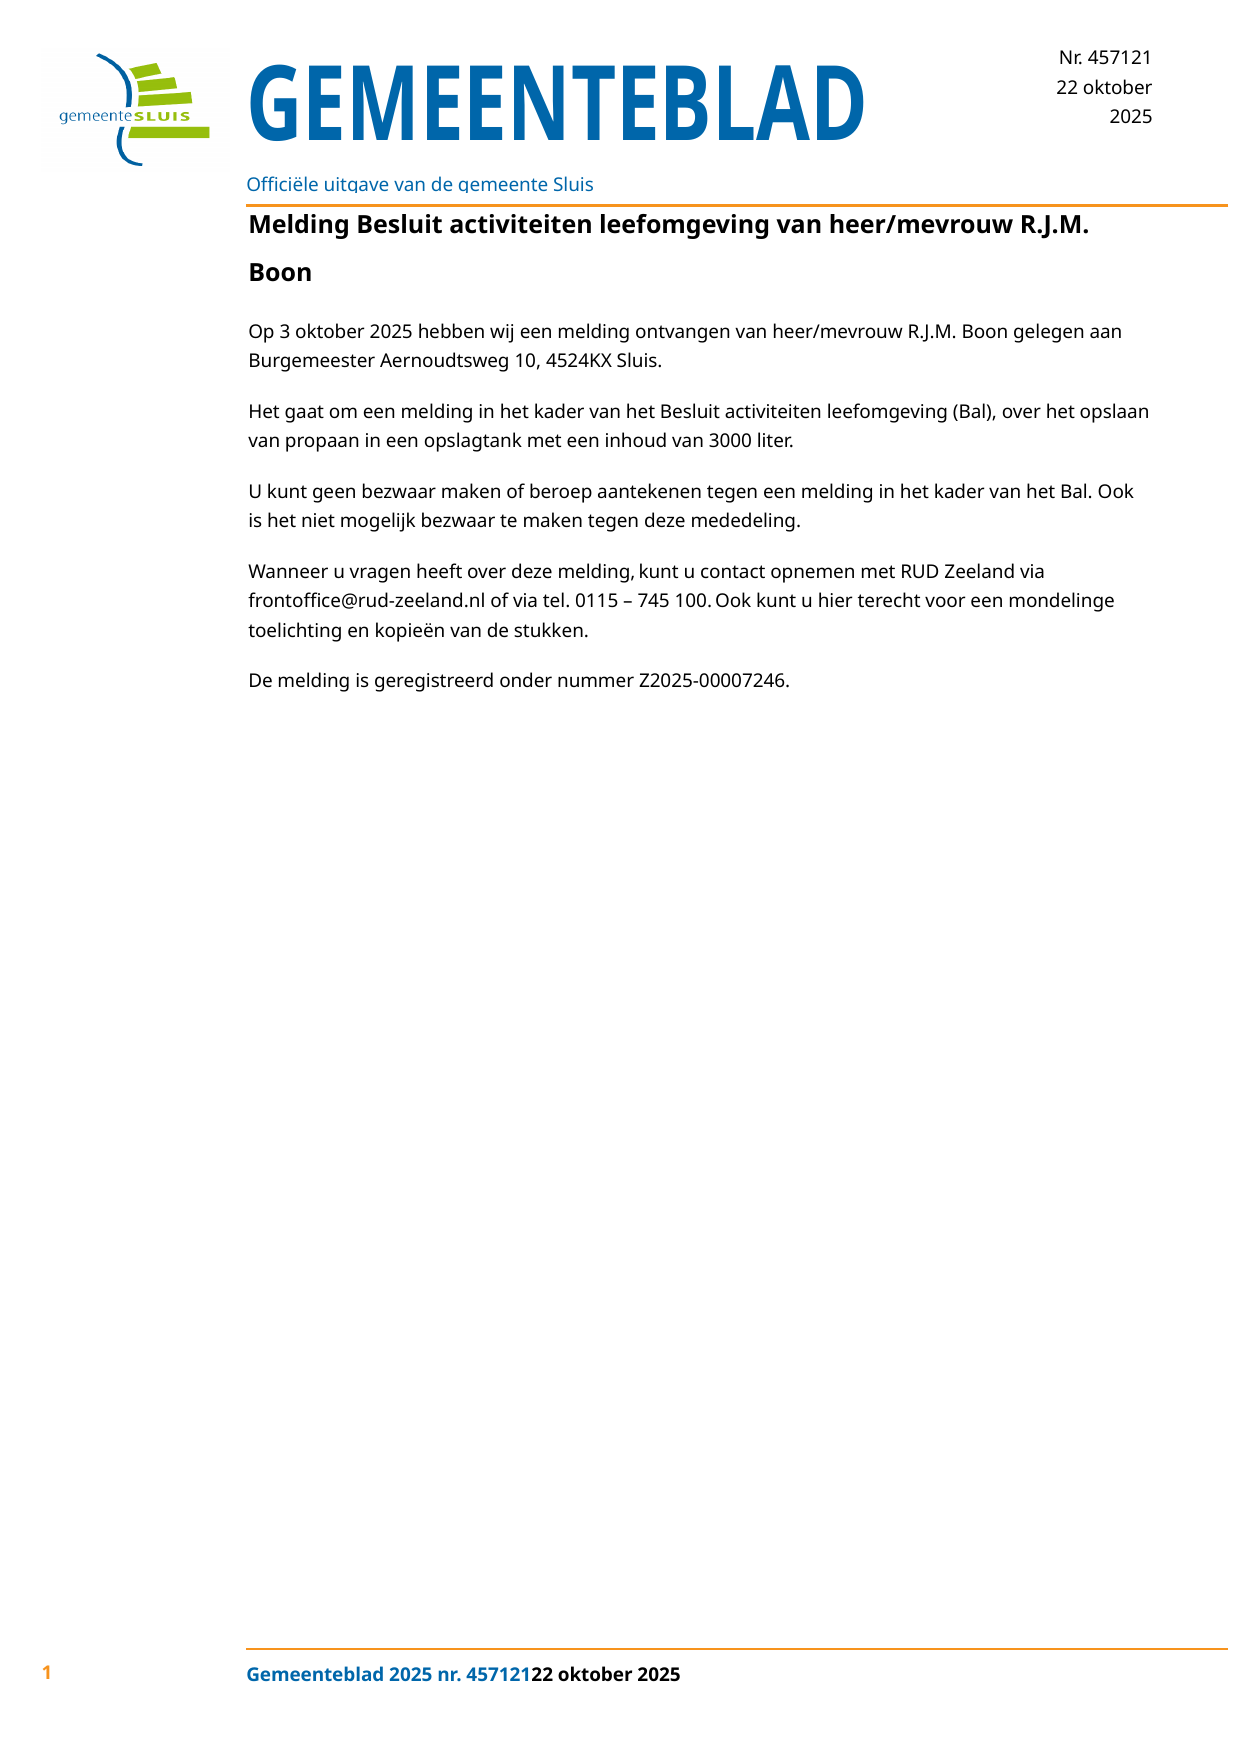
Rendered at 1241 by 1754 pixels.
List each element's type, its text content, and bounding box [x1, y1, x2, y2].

text Melding Besluit activiteiten leefomgeving van heer/mevrouw R.J.M. Boon [248, 207, 1152, 288]
text U kunt geen bezwaar maken of beroep aantekenen tegen een melding in het kader van het Bal. Ook is het niet mogelijk bezwaar te maken tegen deze mededeling. [248, 478, 1152, 533]
text Op 3 oktober 2025 hebben wij een melding ontvangen van heer/mevrouw R.J.M. Boon gelegen aan Burgemeester Aernoudtsweg 10, 4524KX Sluis. [248, 318, 1152, 373]
picture [41, 47, 231, 172]
text De melding is geregistreerd onder nummer Z2025-00007246. [248, 667, 1152, 693]
text Het gaat om een melding in het kader van het Besluit activiteiten leefomgeving (Bal), over het opslaan van propaan in een opslagtank met een inhoud van 3000 liter. [248, 398, 1152, 453]
text Wanneer u vragen heeft over deze melding, kunt u contact opnemen met RUD Zeeland via frontoffice@rud-zeeland.nl of via tel. 0115 – 745 100. Ook kunt u hier terecht voor een mondelinge toelichting en kopieën van de stukken. [248, 558, 1152, 643]
